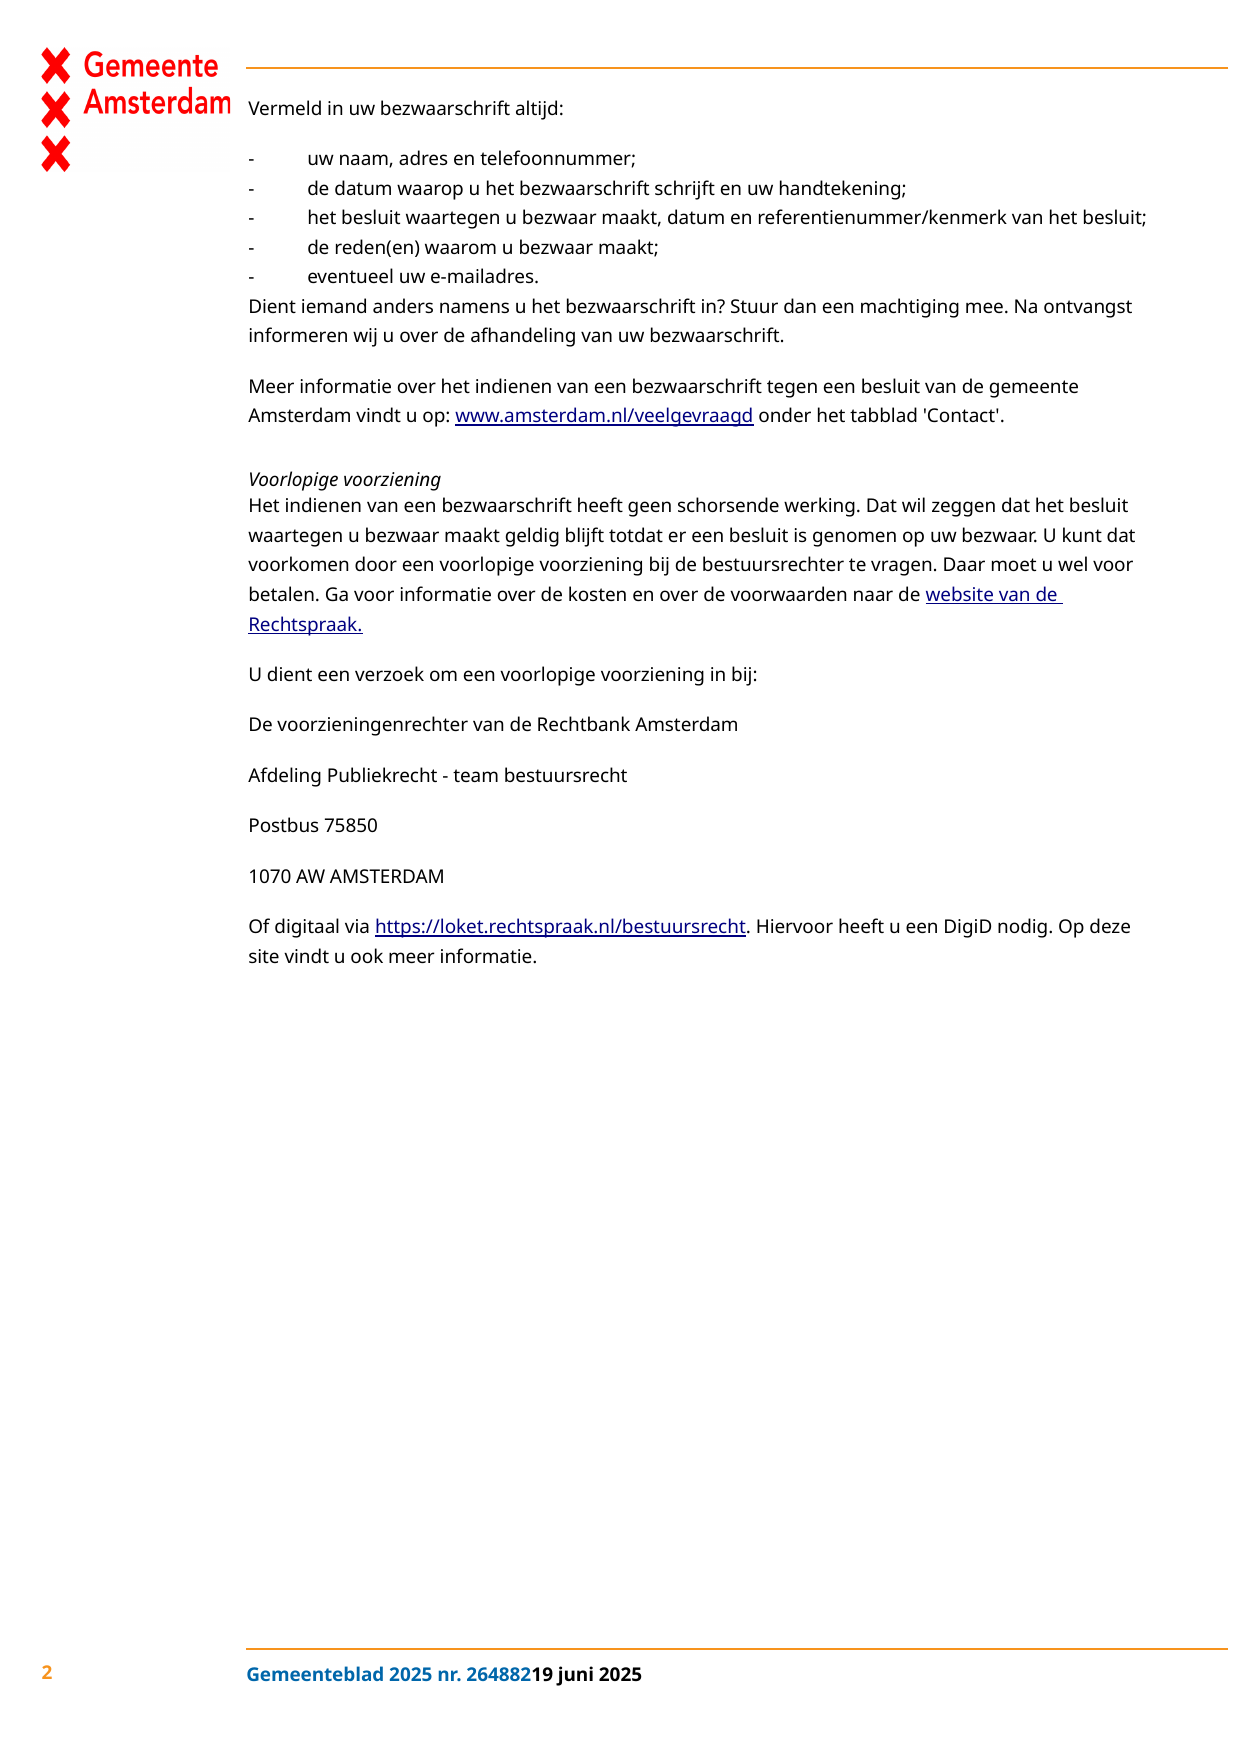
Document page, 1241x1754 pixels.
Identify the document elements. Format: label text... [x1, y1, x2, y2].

list de datum waarop u het bezwaarschrift schrijft en uw handtekening; [248, 175, 1152, 201]
text Postbus 75850 [248, 812, 1152, 838]
list uw naam, adres en telefoonnummer; [248, 145, 1152, 171]
list het besluit waartegen u bezwaar maakt, datum en referentienummer/kenmerk van het besluit; [248, 204, 1152, 230]
text Of digitaal via https://loket.rechtspraak.nl/bestuursrecht. Hiervoor heeft u een DigiD nodig. Op deze site vindt u ook meer informatie. [248, 913, 1152, 968]
text Afdeling Publiekrecht - team bestuursrecht [248, 762, 1152, 788]
text U dient een verzoek om een voorlopige voorziening in bij: [248, 661, 1152, 687]
text De voorzieningenrechter van de Rechtbank Amsterdam [248, 712, 1152, 737]
text Meer informatie over het indienen van een bezwaarschrift tegen een besluit van de gemeente Amsterdam vindt u op: www.amsterdam.nl/veelgevraagd onder het tabblad 'Contact'. [248, 373, 1152, 428]
text Vermeld in uw bezwaarschrift altijd: [248, 95, 1152, 121]
list de reden(en) waarom u bezwaar maakt; [248, 234, 1152, 260]
text Dient iemand anders namens u het bezwaarschrift in? Stuur dan een machtiging mee. Na ontvangst informeren wij u over de afhandeling van uw bezwaarschrift. [248, 293, 1152, 348]
text 1070 AW AMSTERDAM [248, 863, 1152, 888]
list eventueel uw e-mailadres. [248, 263, 1152, 289]
picture [41, 47, 231, 172]
text Het indienen van een bezwaarschrift heeft geen schorsende werking. Dat wil zeggen dat het besluit waartegen u bezwaar maakt geldig blijft totdat er een besluit is genomen op uw bezwaar. U kunt dat voorkomen door een voorlopige voorziening bij de bestuursrechter te vragen. Daar moet u wel voor betalen. Ga voor informatie over de kosten en over de voorwaarden naar de website van de Rechtspraak. [248, 492, 1152, 636]
text Voorlopige voorziening [248, 467, 1152, 492]
